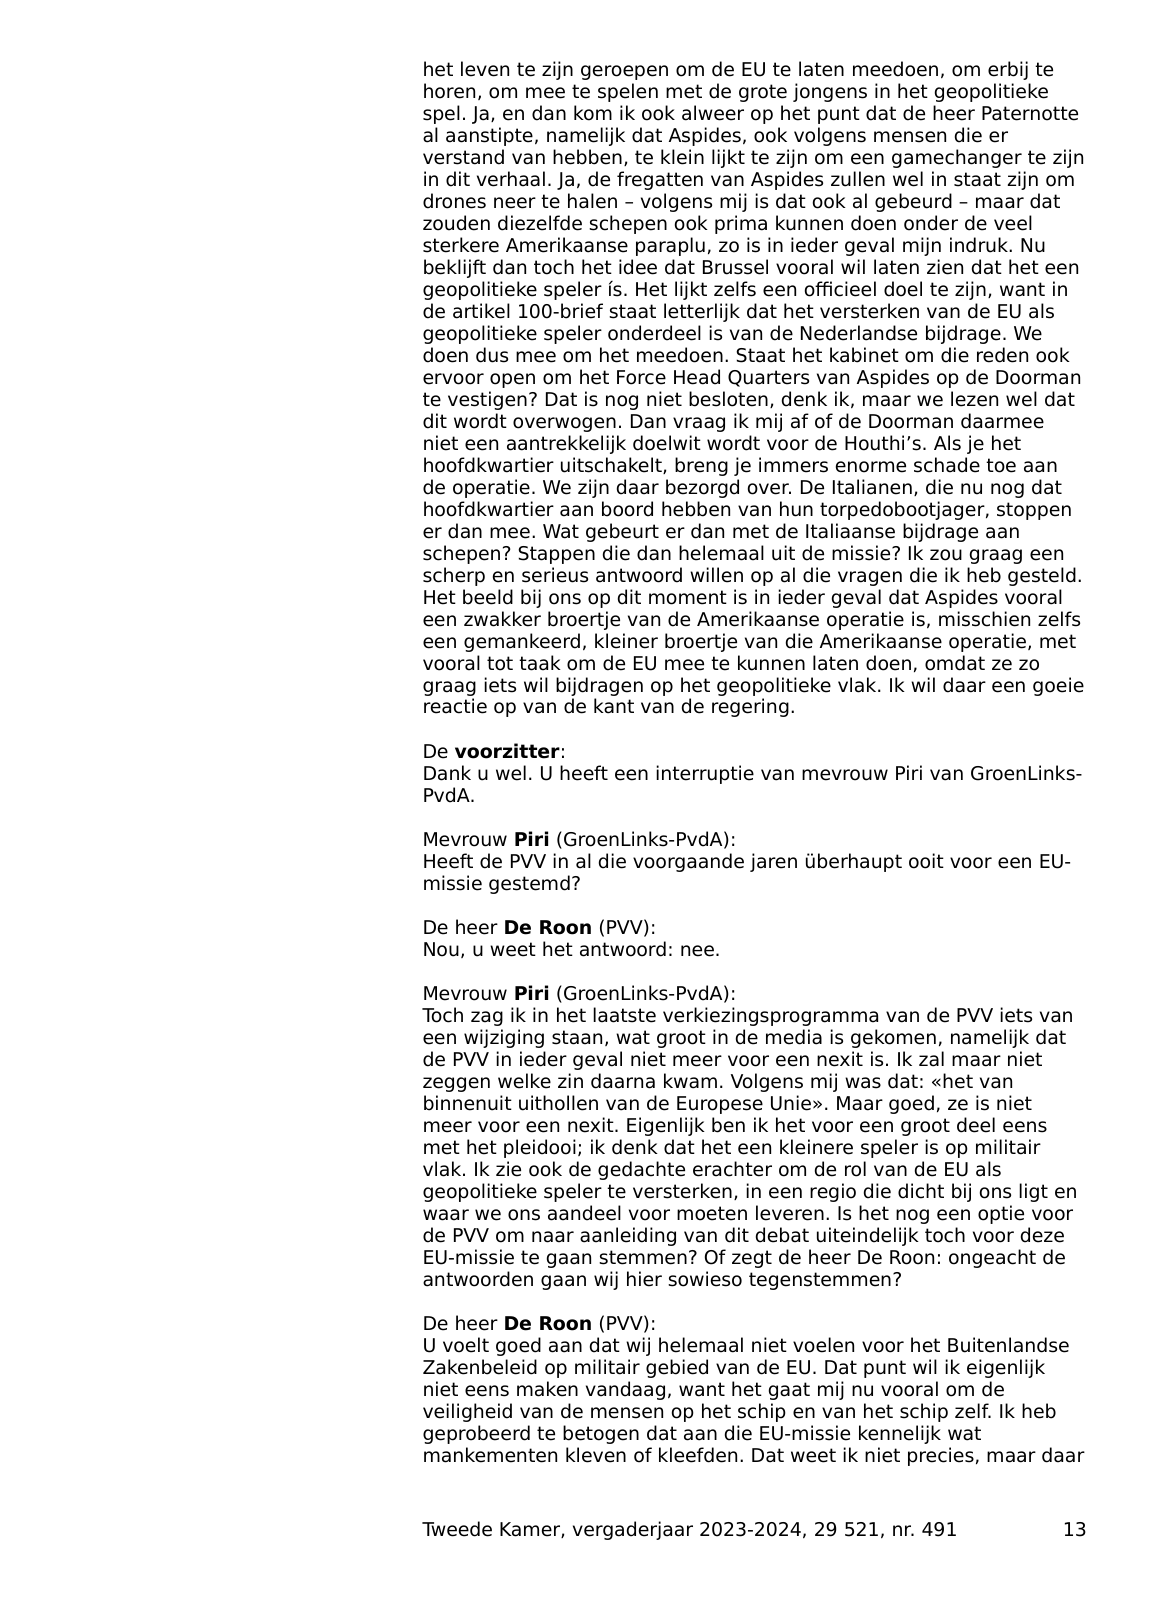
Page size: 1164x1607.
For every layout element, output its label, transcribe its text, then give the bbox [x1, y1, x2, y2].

text Mevrouw Piri (GroenLinks-PvdA): [422, 983, 1087, 1005]
text De voorzitter: [422, 741, 1087, 763]
text Heeft de PVV in al die voorgaande jaren überhaupt ooit voor een EU-missie gestemd? [422, 851, 1087, 895]
text Mevrouw Piri (GroenLinks-PvdA): [422, 829, 1087, 851]
text Dank u wel. U heeft een interruptie van mevrouw Piri van GroenLinks-PvdA. [422, 763, 1087, 807]
text Toch zag ik in het laatste verkiezingsprogramma van de PVV iets van een wijziging staan, wat groot in de media is gekomen, namelijk dat de PVV in ieder geval niet meer voor een nexit is. Ik zal maar niet zeggen welke zin daarna kwam. Volgens mij was dat: «het van binnenuit uithollen van de Europese Unie». Maar goed, ze is niet meer voor een nexit. Eigenlijk ben ik het voor een groot deel eens met het pleidooi; ik denk dat het een kleinere speler is op militair vlak. Ik zie ook de gedachte erachter om de rol van de EU als geopolitieke speler te versterken, in een regio die dicht bij ons ligt en waar we ons aandeel voor moeten leveren. Is het nog een optie voor de PVV om naar aanleiding van dit debat uiteindelijk toch voor deze EU-missie te gaan stemmen? Of zegt de heer De Roon: ongeacht de antwoorden gaan wij hier sowieso tegenstemmen? [422, 1005, 1087, 1291]
text De heer De Roon (PVV): [422, 917, 1087, 939]
text het leven te zijn geroepen om de EU te laten meedoen, om erbij te horen, om mee te spelen met de grote jongens in het geopolitieke spel. Ja, en dan kom ik ook alweer op het punt dat de heer Paternotte al aanstipte, namelijk dat Aspides, ook volgens mensen die er verstand van hebben, te klein lijkt te zijn om een gamechanger te zijn in dit verhaal. Ja, de fregatten van Aspides zullen wel in staat zijn om drones neer te halen – volgens mij is dat ook al gebeurd – maar dat zouden diezelfde schepen ook prima kunnen doen onder de veel sterkere Amerikaanse paraplu, zo is in ieder geval mijn indruk. Nu beklijft dan toch het idee dat Brussel vooral wil laten zien dat het een geopolitieke speler ís. Het lijkt zelfs een officieel doel te zijn, want in de artikel 100-brief staat letterlijk dat het versterken van de EU als geopolitieke speler onderdeel is van de Nederlandse bijdrage. We doen dus mee om het meedoen. Staat het kabinet om die reden ook ervoor open om het Force Head Quarters van Aspides op de Doorman te vestigen? Dat is nog niet besloten, denk ik, maar we lezen wel dat dit wordt overwogen. Dan vraag ik mij af of de Doorman daarmee niet een aantrekkelijk doelwit wordt voor de Houthi’s. Als je het hoofdkwartier uitschakelt, breng je immers enorme schade toe aan de operatie. We zijn daar bezorgd over. De Italianen, die nu nog dat hoofdkwartier aan boord hebben van hun torpedobootjager, stoppen er dan mee. Wat gebeurt er dan met de Italiaanse bijdrage aan schepen? Stappen die dan helemaal uit de missie? Ik zou graag een scherp en serieus antwoord willen op al die vragen die ik heb gesteld. Het beeld bij ons op dit moment is in ieder geval dat Aspides vooral een zwakker broertje van de Amerikaanse operatie is, misschien zelfs een gemankeerd, kleiner broertje van die Amerikaanse operatie, met vooral tot taak om de EU mee te kunnen laten doen, omdat ze zo graag iets wil bijdragen op het geopolitieke vlak. Ik wil daar een goeie reactie op van de kant van de regering. [422, 59, 1087, 718]
text U voelt goed aan dat wij helemaal niet voelen voor het Buitenlandse Zakenbeleid op militair gebied van de EU. Dat punt wil ik eigenlijk niet eens maken vandaag, want het gaat mij nu vooral om de veiligheid van de mensen op het schip en van het schip zelf. Ik heb geprobeerd te betogen dat aan die EU-missie kennelijk wat mankementen kleven of kleefden. Dat weet ik niet precies, maar daar [422, 1335, 1087, 1467]
text De heer De Roon (PVV): [422, 1313, 1087, 1335]
text Nou, u weet het antwoord: nee. [422, 939, 1087, 961]
